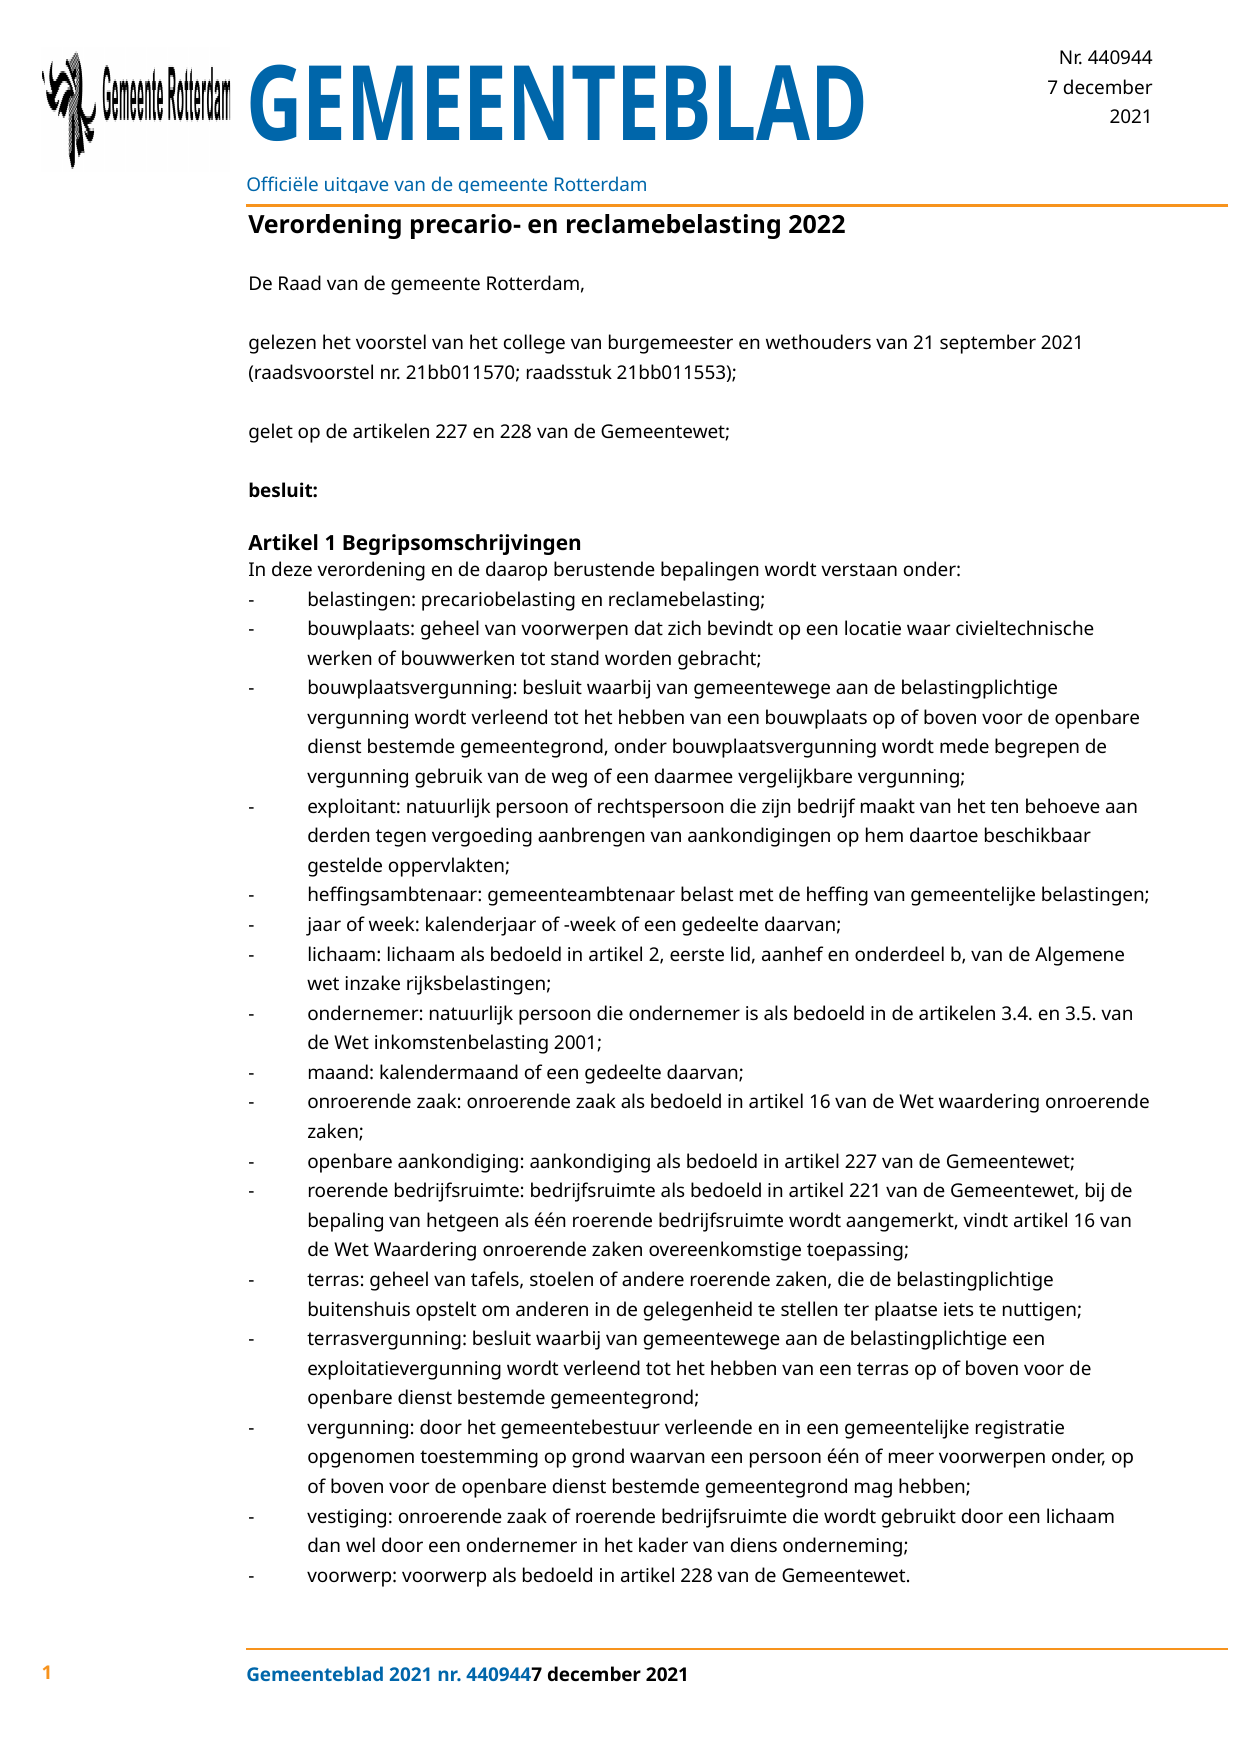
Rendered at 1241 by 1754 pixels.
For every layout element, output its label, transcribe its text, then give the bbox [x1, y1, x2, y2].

list voorwerp: voorwerp als bedoeld in artikel 228 van de Gemeentewet. [248, 1562, 1152, 1588]
list jaar of week: kalenderjaar of -week of een gedeelte daarvan; [248, 911, 1152, 937]
list bouwplaatsvergunning: besluit waarbij van gemeentewege aan de belastingplichtige vergunning wordt verleend tot het hebben van een bouwplaats op of boven voor de openbare dienst bestemde gemeentegrond, onder bouwplaatsvergunning wordt mede begrepen de vergunning gebruik van de weg of een daarmee vergelijkbare vergunning; [248, 674, 1152, 789]
list exploitant: natuurlijk persoon of rechtspersoon die zijn bedrijf maakt van het ten behoeve aan derden tegen vergoeding aanbrengen van aankondigingen op hem daartoe beschikbaar gestelde oppervlakten; [248, 793, 1152, 878]
list vergunning: door het gemeentebestuur verleende en in een gemeentelijke registratie opgenomen toestemming op grond waarvan een persoon één of meer voorwerpen onder, op of boven voor de openbare dienst bestemde gemeentegrond mag hebben; [248, 1414, 1152, 1499]
list terrasvergunning: besluit waarbij van gemeentewege aan de belastingplichtige een exploitatievergunning wordt verleend tot het hebben van een terras op of boven voor de openbare dienst bestemde gemeentegrond; [248, 1325, 1152, 1410]
text In deze verordening en de daarop berustende bepalingen wordt verstaan onder: [248, 556, 1152, 582]
list onroerende zaak: onroerende zaak als bedoeld in artikel 16 van de Wet waardering onroerende zaken; [248, 1089, 1152, 1144]
list openbare aankondiging: aankondiging als bedoeld in artikel 227 van de Gemeentewet; [248, 1148, 1152, 1174]
list maand: kalendermaand of een gedeelte daarvan; [248, 1059, 1152, 1085]
list roerende bedrijfsruimte: bedrijfsruimte als bedoeld in artikel 221 van de Gemeentewet, bij de bepaling van hetgeen als één roerende bedrijfsruimte wordt aangemerkt, vindt artikel 16 van de Wet Waardering onroerende zaken overeenkomstige toepassing; [248, 1177, 1152, 1262]
picture [41, 47, 231, 172]
text gelet op de artikelen 227 en 228 van de Gemeentewet; [248, 418, 1152, 444]
list bouwplaats: geheel van voorwerpen dat zich bevindt op een locatie waar civieltechnische werken of bouwwerken tot stand worden gebracht; [248, 615, 1152, 671]
list terras: geheel van tafels, stoelen of andere roerende zaken, die de belastingplichtige buitenshuis opstelt om anderen in de gelegenheid te stellen ter plaatse iets te nuttigen; [248, 1266, 1152, 1322]
text besluit: [248, 477, 1152, 503]
text De Raad van de gemeente Rotterdam, [248, 270, 1152, 296]
list heffingsambtenaar: gemeenteambtenaar belast met de heffing van gemeentelijke belastingen; [248, 882, 1152, 907]
list lichaam: lichaam als bedoeld in artikel 2, eerste lid, aanhef en onderdeel b, van de Algemene wet inzake rijksbelastingen; [248, 941, 1152, 996]
text Artikel 1 Begripsomschrijvingen [248, 528, 1152, 556]
list vestiging: onroerende zaak of roerende bedrijfsruimte die wordt gebruikt door een lichaam dan wel door een ondernemer in het kader van diens onderneming; [248, 1503, 1152, 1558]
list belastingen: precariobelasting en reclamebelasting; [248, 586, 1152, 612]
text Verordening precario- en reclamebelasting 2022 [248, 207, 1152, 241]
text gelezen het voorstel van het college van burgemeester en wethouders van 21 september 2021 (raadsvoorstel nr. 21bb011570; raadsstuk 21bb011553); [248, 329, 1152, 385]
list ondernemer: natuurlijk persoon die ondernemer is als bedoeld in de artikelen 3.4. en 3.5. van de Wet inkomstenbelasting 2001; [248, 1000, 1152, 1055]
